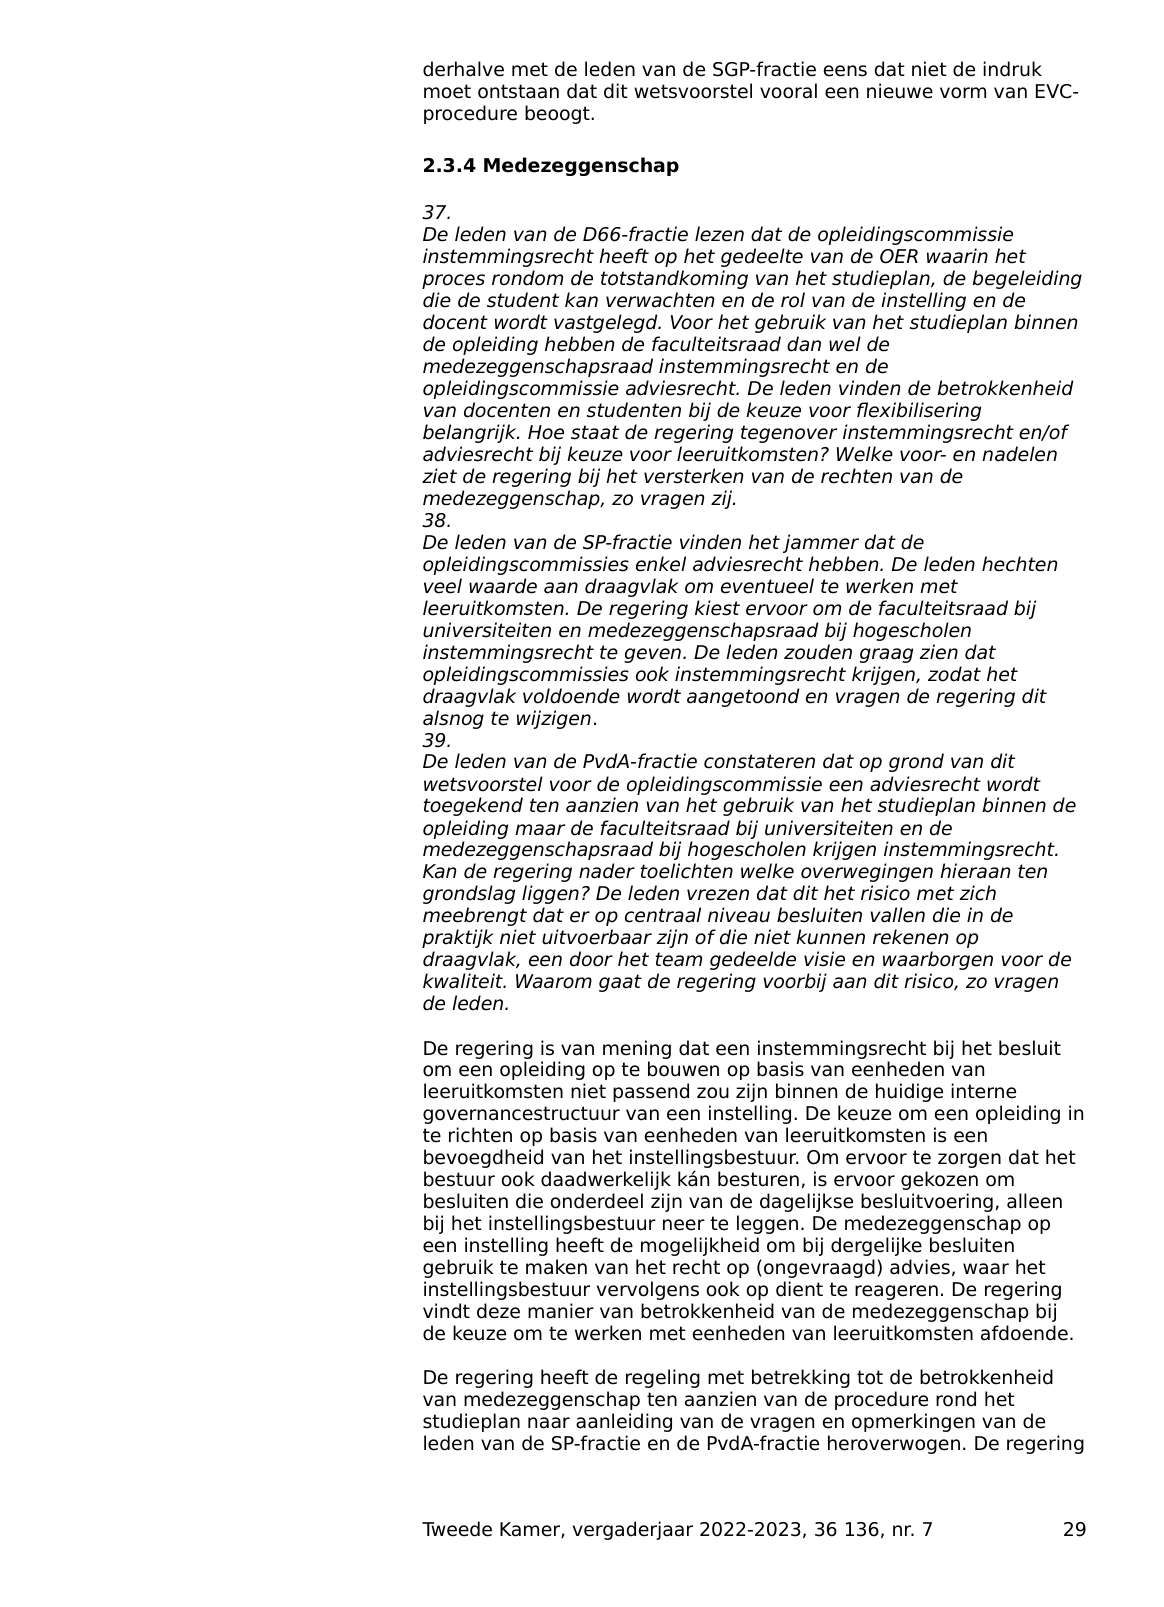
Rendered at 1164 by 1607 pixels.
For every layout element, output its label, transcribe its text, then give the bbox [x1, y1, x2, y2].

subtitle 2.3.4 Medezeggenschap [422, 155, 1087, 177]
text 37. [422, 202, 1087, 224]
text De leden van de PvdA-fractie constateren dat op grond van dit wetsvoorstel voor de opleidingscommissie een adviesrecht wordt toegekend ten aanzien van het gebruik van het studieplan binnen de opleiding maar de faculteitsraad bij universiteiten en de medezeggenschapsraad bij hogescholen krijgen instemmingsrecht. Kan de regering nader toelichten welke overwegingen hieraan ten grondslag liggen? De leden vrezen dat dit het risico met zich meebrengt dat er op centraal niveau besluiten vallen die in de praktijk niet uitvoerbaar zijn of die niet kunnen rekenen op draagvlak, een door het team gedeelde visie en waarborgen voor de kwaliteit. Waarom gaat de regering voorbij aan dit risico, zo vragen de leden. [422, 751, 1087, 1015]
text 39. [422, 729, 1087, 751]
text De regering is van mening dat een instemmingsrecht bij het besluit om een opleiding op te bouwen op basis van eenheden van leeruitkomsten niet passend zou zijn binnen de huidige interne governancestructuur van een instelling. De keuze om een opleiding in te richten op basis van eenheden van leeruitkomsten is een bevoegdheid van het instellingsbestuur. Om ervoor te zorgen dat het bestuur ook daadwerkelijk kán besturen, is ervoor gekozen om besluiten die onderdeel zijn van de dagelijkse besluitvoering, alleen bij het instellingsbestuur neer te leggen. De medezeggenschap op een instelling heeft de mogelijkheid om bij dergelijke besluiten gebruik te maken van het recht op (ongevraagd) advies, waar het instellingsbestuur vervolgens ook op dient te reageren. De regering vindt deze manier van betrokkenheid van de medezeggenschap bij de keuze om te werken met eenheden van leeruitkomsten afdoende. [422, 1037, 1087, 1345]
text derhalve met de leden van de SGP-fractie eens dat niet de indruk moet ontstaan dat dit wetsvoorstel vooral een nieuwe vorm van EVC-procedure beoogt. [422, 59, 1087, 125]
text De leden van de D66-fractie lezen dat de opleidingscommissie instemmingsrecht heeft op het gedeelte van de OER waarin het proces rondom de totstandkoming van het studieplan, de begeleiding die de student kan verwachten en de rol van de instelling en de docent wordt vastgelegd. Voor het gebruik van het studieplan binnen de opleiding hebben de faculteitsraad dan wel de medezeggenschapsraad instemmingsrecht en de opleidingscommissie adviesrecht. De leden vinden de betrokkenheid van docenten en studenten bij de keuze voor flexibilisering belangrijk. Hoe staat de regering tegenover instemmingsrecht en/of adviesrecht bij keuze voor leeruitkomsten? Welke voor- en nadelen ziet de regering bij het versterken van de rechten van de medezeggenschap, zo vragen zij. [422, 224, 1087, 510]
text De regering heeft de regeling met betrekking tot de betrokkenheid van medezeggenschap ten aanzien van de procedure rond het studieplan naar aanleiding van de vragen en opmerkingen van de leden van de SP-fractie en de PvdA-fractie heroverwogen. De regering [422, 1367, 1087, 1455]
text 38. [422, 510, 1087, 532]
text De leden van de SP-fractie vinden het jammer dat de opleidingscommissies enkel adviesrecht hebben. De leden hechten veel waarde aan draagvlak om eventueel te werken met leeruitkomsten. De regering kiest ervoor om de faculteitsraad bij universiteiten en medezeggenschapsraad bij hogescholen instemmingsrecht te geven. De leden zouden graag zien dat opleidingscommissies ook instemmingsrecht krijgen, zodat het draagvlak voldoende wordt aangetoond en vragen de regering dit alsnog te wijzigen. [422, 532, 1087, 729]
